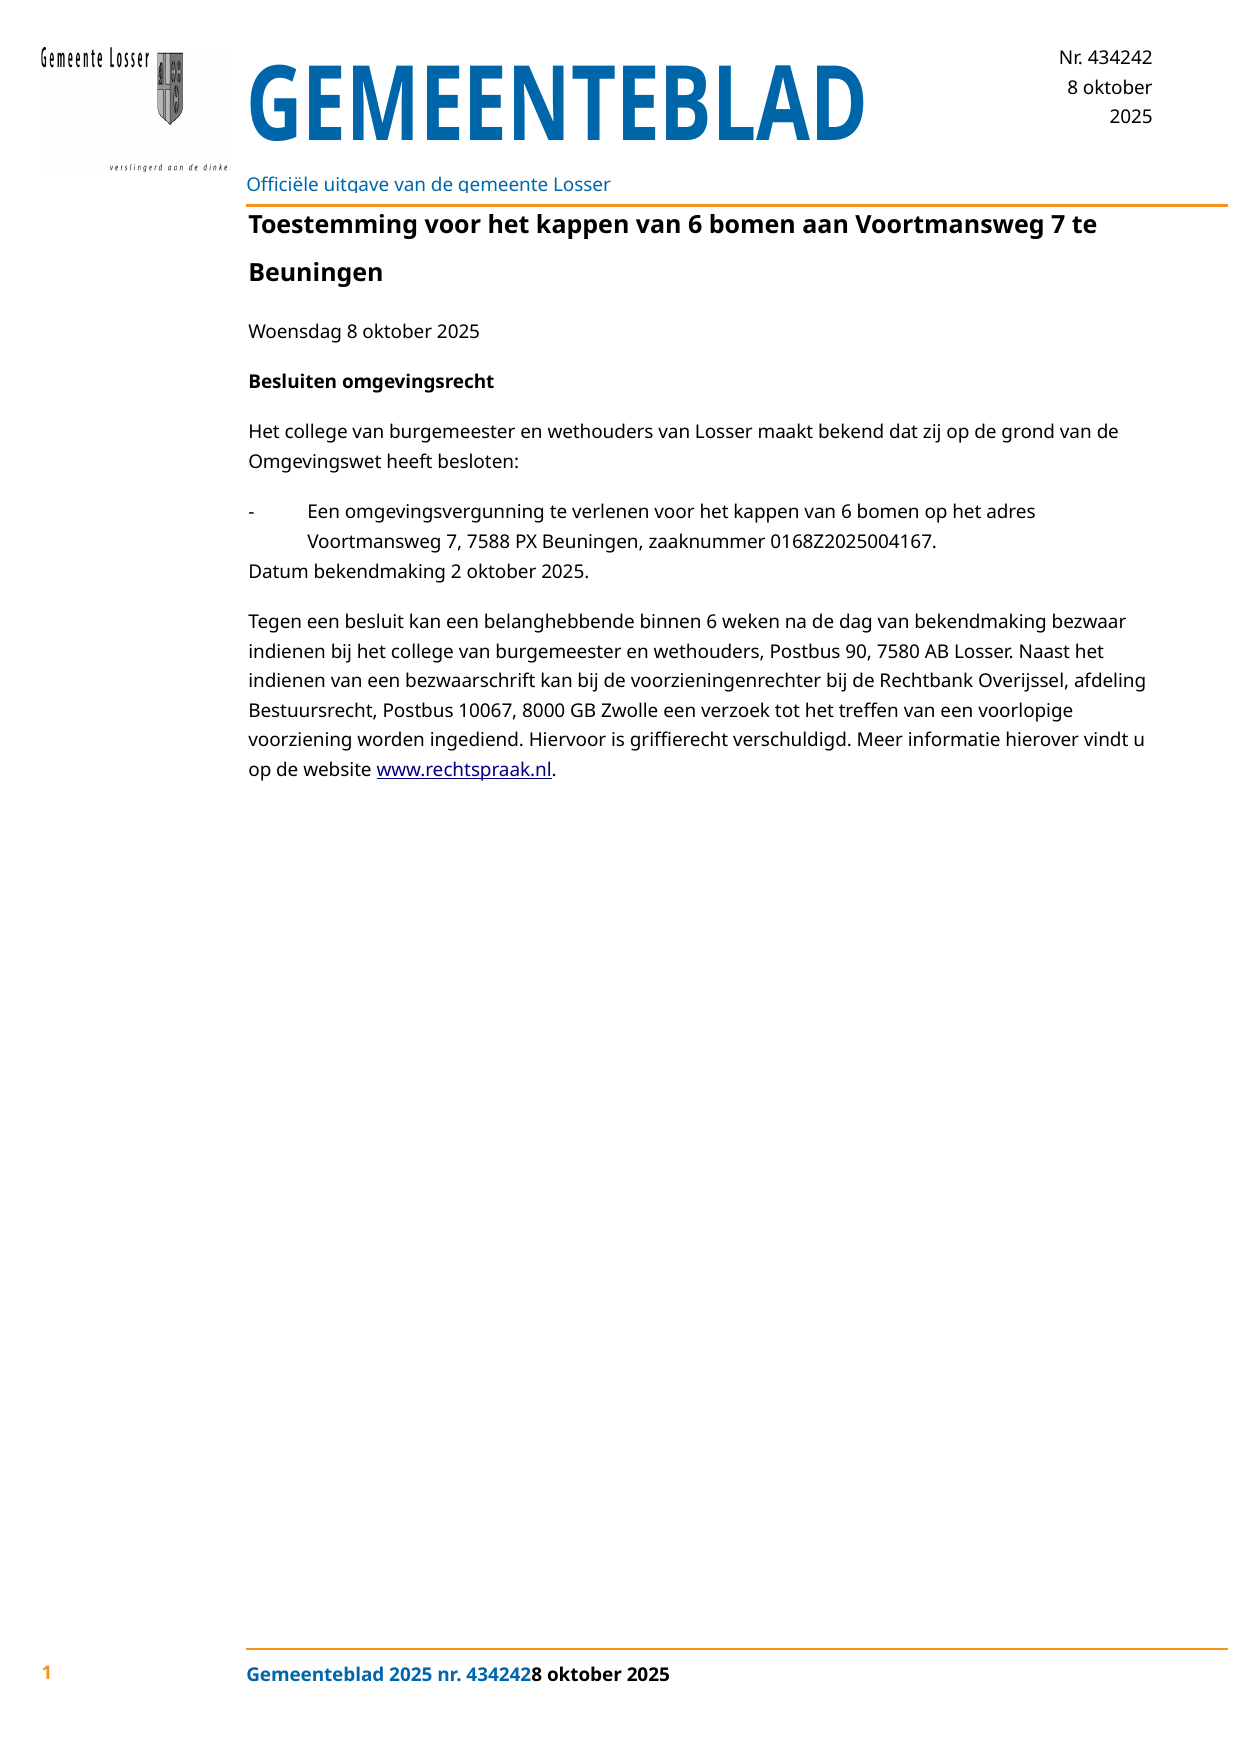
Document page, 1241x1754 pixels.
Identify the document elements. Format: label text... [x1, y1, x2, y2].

list Een omgevingsvergunning te verlenen voor het kappen van 6 bomen op het adres Voortmansweg 7, 7588 PX Beuningen, zaaknummer 0168Z2025004167. [248, 499, 1152, 554]
text Datum bekendmaking 2 oktober 2025. [248, 558, 1152, 584]
text Woensdag 8 oktober 2025 [248, 318, 1152, 344]
text Tegen een besluit kan een belanghebbende binnen 6 weken na de dag van bekendmaking bezwaar indienen bij het college van burgemeester en wethouders, Postbus 90, 7580 AB Losser. Naast het indienen van een bezwaarschrift kan bij de voorzieningenrechter bij de Rechtbank Overijssel, afdeling Bestuursrecht, Postbus 10067, 8000 GB Zwolle een verzoek tot het treffen van een voorlopige voorziening worden ingediend. Hiervoor is griffierecht verschuldigd. Meer informatie hierover vindt u op de website www.rechtspraak.nl. [248, 608, 1152, 782]
text Toestemming voor het kappen van 6 bomen aan Voortmansweg 7 te Beuningen [248, 207, 1152, 288]
text Het college van burgemeester en wethouders van Losser maakt bekend dat zij op de grond van de Omgevingswet heeft besloten: [248, 419, 1152, 474]
picture [41, 47, 231, 172]
text Besluiten omgevingsrecht [248, 368, 1152, 394]
